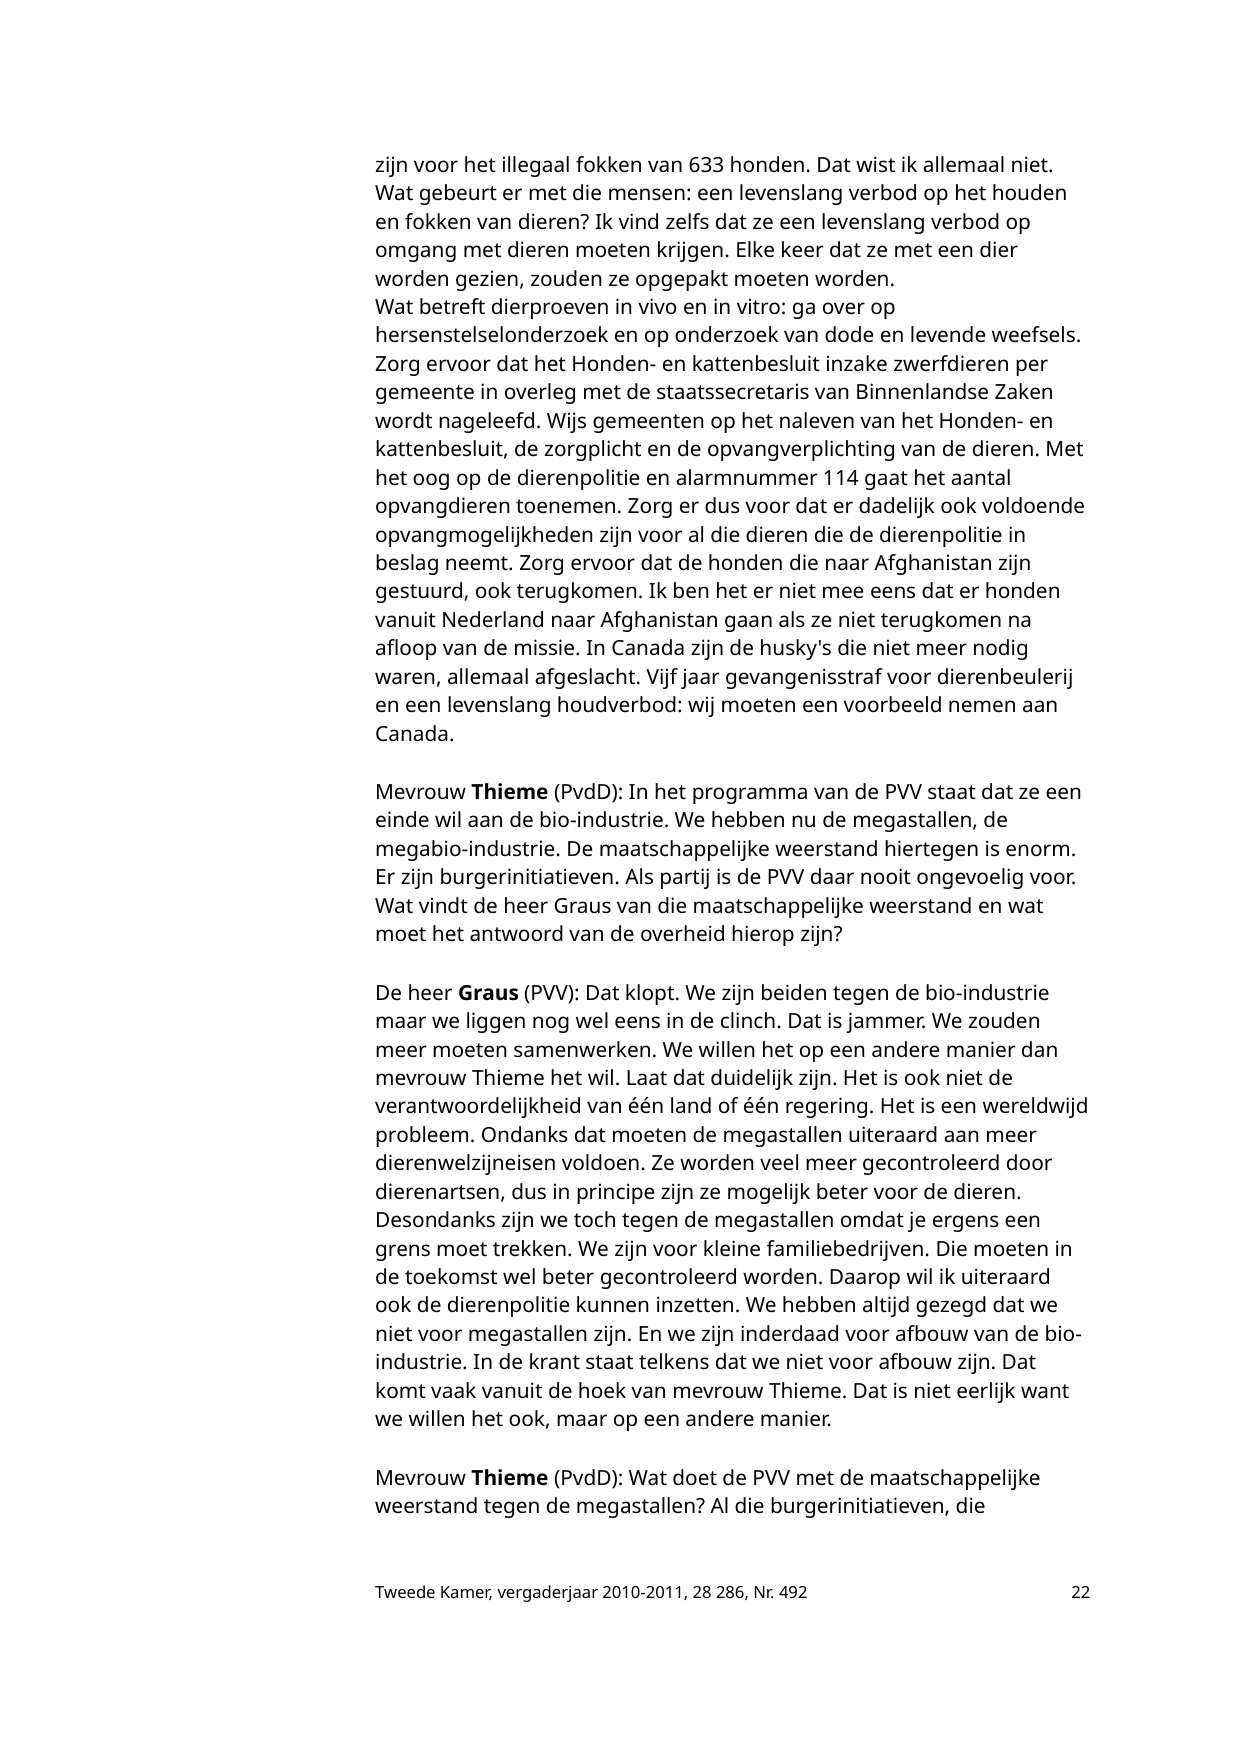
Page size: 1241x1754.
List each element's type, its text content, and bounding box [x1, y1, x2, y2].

text De heer Graus (PVV): Dat klopt. We zijn beiden tegen de bio-industrie maar we liggen nog wel eens in de clinch. Dat is jammer. We zouden meer moeten samenwerken. We willen het op een andere manier dan mevrouw Thieme het wil. Laat dat duidelijk zijn. Het is ook niet de verantwoordelijkheid van één land of één regering. Het is een wereldwijd probleem. Ondanks dat moeten de megastallen uiteraard aan meer dierenwelzijneisen voldoen. Ze worden veel meer gecontroleerd door dierenartsen, dus in principe zijn ze mogelijk beter voor de dieren. Desondanks zijn we toch tegen de megastallen omdat je ergens een grens moet trekken. We zijn voor kleine familiebedrijven. Die moeten in de toekomst wel beter gecontroleerd worden. Daarop wil ik uiteraard ook de dierenpolitie kunnen inzetten. We hebben altijd gezegd dat we niet voor megastallen zijn. En we zijn inderdaad voor afbouw van de bio-industrie. In de krant staat telkens dat we niet voor afbouw zijn. Dat komt vaak vanuit de hoek van mevrouw Thieme. Dat is niet eerlijk want we willen het ook, maar op een andere manier. [375, 978, 1090, 1433]
text Wat betreft dierproeven in vivo en in vitro: ga over op hersenstelselonderzoek en op onderzoek van dode en levende weefsels. Zorg ervoor dat het Honden- en kattenbesluit inzake zwerfdieren per gemeente in overleg met de staatssecretaris van Binnenlandse Zaken wordt nageleefd. Wijs gemeenten op het naleven van het Honden- en kattenbesluit, de zorgplicht en de opvangverplichting van de dieren. Met het oog op de dierenpolitie en alarmnummer 114 gaat het aantal opvangdieren toenemen. Zorg er dus voor dat er dadelijk ook voldoende opvangmogelijkheden zijn voor al die dieren die de dierenpolitie in beslag neemt. Zorg ervoor dat de honden die naar Afghanistan zijn gestuurd, ook terugkomen. Ik ben het er niet mee eens dat er honden vanuit Nederland naar Afghanistan gaan als ze niet terugkomen na afloop van de missie. In Canada zijn de husky's die niet meer nodig waren, allemaal afgeslacht. Vijf jaar gevangenisstraf voor dierenbeulerij en een levenslang houdverbod: wij moeten een voorbeeld nemen aan Canada. [375, 292, 1090, 747]
text zijn voor het illegaal fokken van 633 honden. Dat wist ik allemaal niet. Wat gebeurt er met die mensen: een levenslang verbod op het houden en fokken van dieren? Ik vind zelfs dat ze een levenslang verbod op omgang met dieren moeten krijgen. Elke keer dat ze met een dier worden gezien, zouden ze opgepakt moeten worden. [375, 150, 1090, 292]
text Mevrouw Thieme (PvdD): In het programma van de PVV staat dat ze een einde wil aan de bio-industrie. We hebben nu de megastallen, de megabio-industrie. De maatschappelijke weerstand hiertegen is enorm. Er zijn burgerinitiatieven. Als partij is de PVV daar nooit ongevoelig voor. Wat vindt de heer Graus van die maatschappelijke weerstand en wat moet het antwoord van de overheid hierop zijn? [375, 777, 1090, 948]
text Mevrouw Thieme (PvdD): Wat doet de PVV met de maatschappelijke weerstand tegen de megastallen? Al die burgerinitiatieven, die [375, 1463, 1090, 1520]
